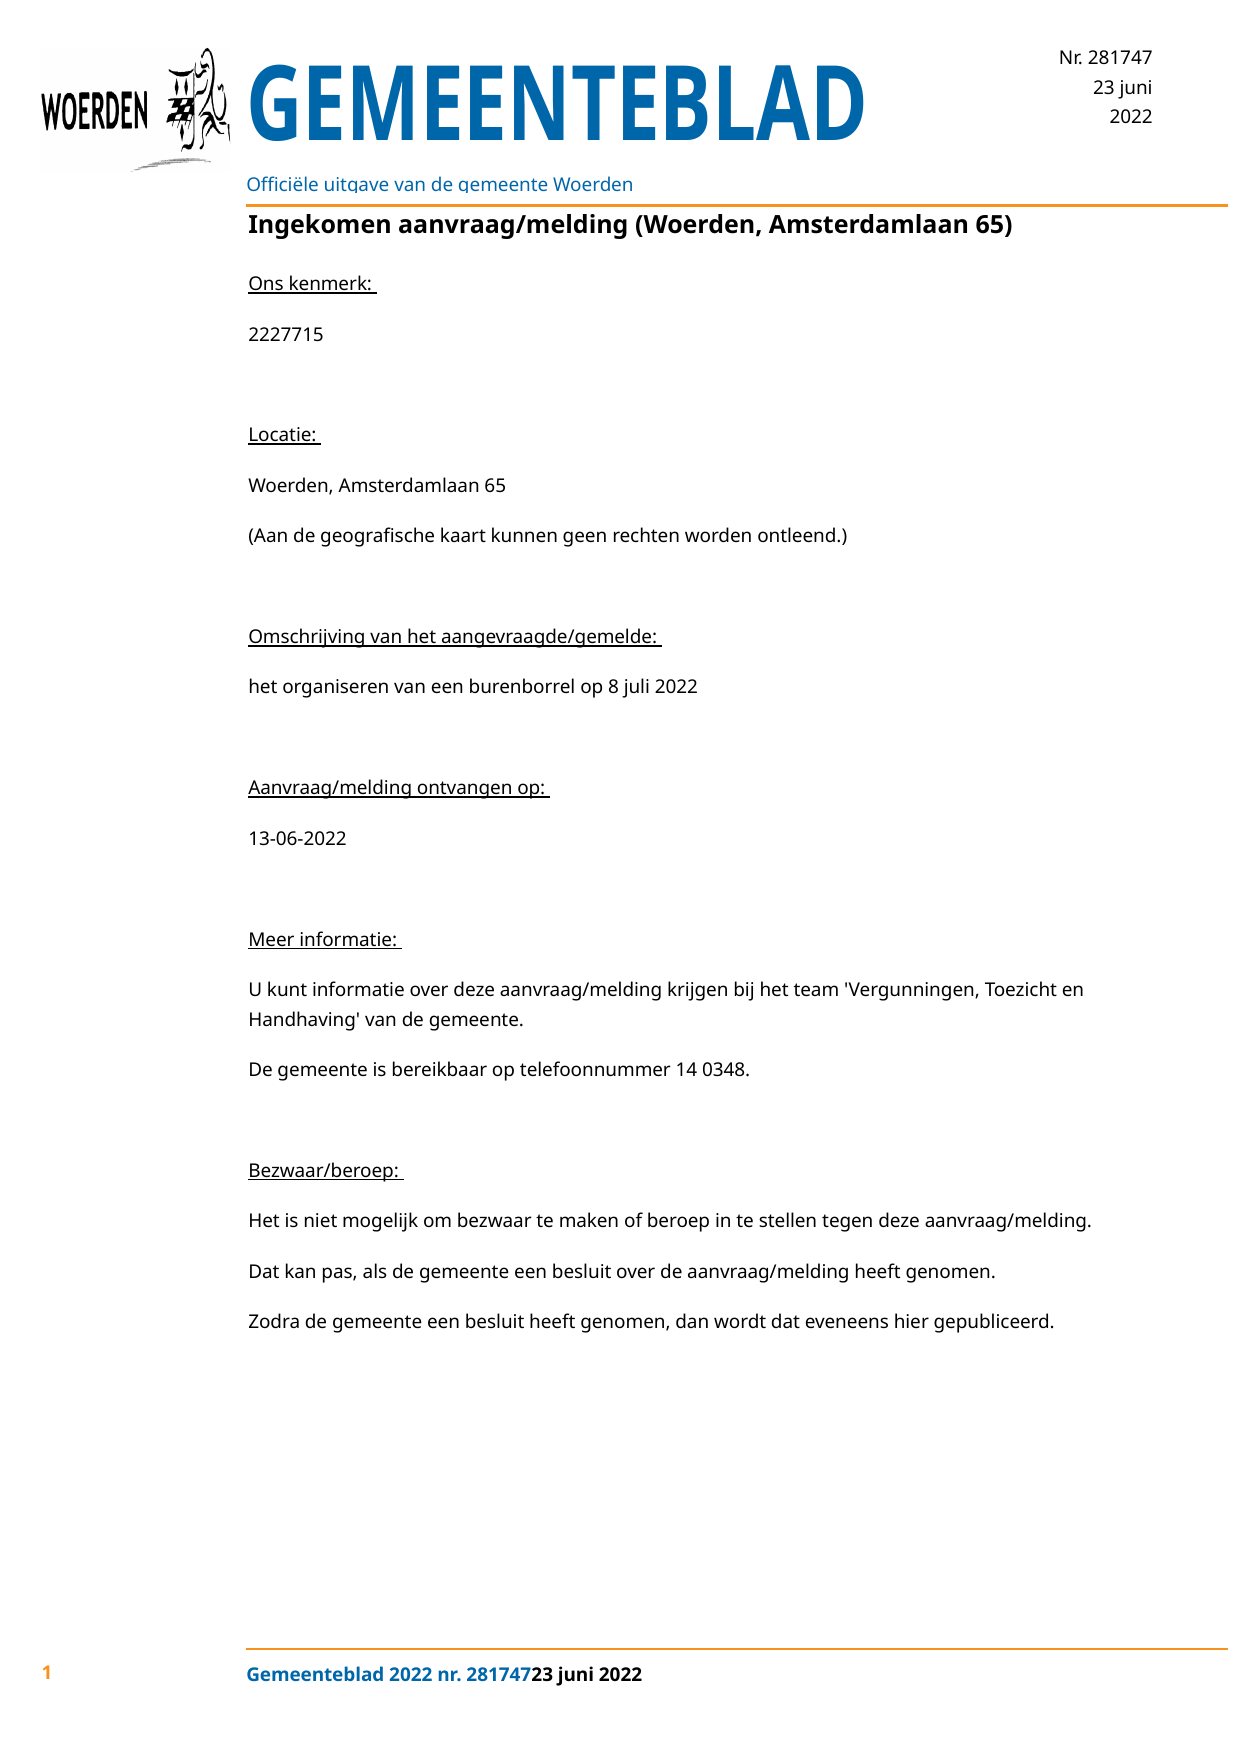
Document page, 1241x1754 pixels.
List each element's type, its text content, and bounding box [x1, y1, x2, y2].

text U kunt informatie over deze aanvraag/melding krijgen bij het team 'Vergunningen, Toezicht en Handhaving' van de gemeente. [248, 976, 1152, 1031]
text Ingekomen aanvraag/melding (Woerden, Amsterdamlaan 65) [248, 207, 1152, 241]
text Meer informatie: [248, 926, 1152, 951]
text Ons kenmerk: [248, 270, 1152, 296]
text (Aan de geografische kaart kunnen geen rechten worden ontleend.) [248, 522, 1152, 548]
text 13-06-2022 [248, 825, 1152, 851]
text De gemeente is bereikbaar op telefoonnummer 14 0348. [248, 1056, 1152, 1082]
text Aanvraag/melding ontvangen op: [248, 774, 1152, 800]
picture [41, 47, 231, 172]
text Zodra de gemeente een besluit heeft genomen, dan wordt dat eveneens hier gepubliceerd. [248, 1308, 1152, 1334]
text het organiseren van een burenborrel op 8 juli 2022 [248, 674, 1152, 699]
text Bezwaar/beroep: [248, 1157, 1152, 1183]
text 2227715 [248, 321, 1152, 346]
text Omschrijving van het aangevraagde/gemelde: [248, 623, 1152, 649]
text Het is niet mogelijk om bezwaar te maken of beroep in te stellen tegen deze aanvraag/melding. [248, 1207, 1152, 1233]
text Woerden, Amsterdamlaan 65 [248, 472, 1152, 498]
text Locatie: [248, 422, 1152, 447]
text Dat kan pas, als de gemeente een besluit over de aanvraag/melding heeft genomen. [248, 1258, 1152, 1283]
